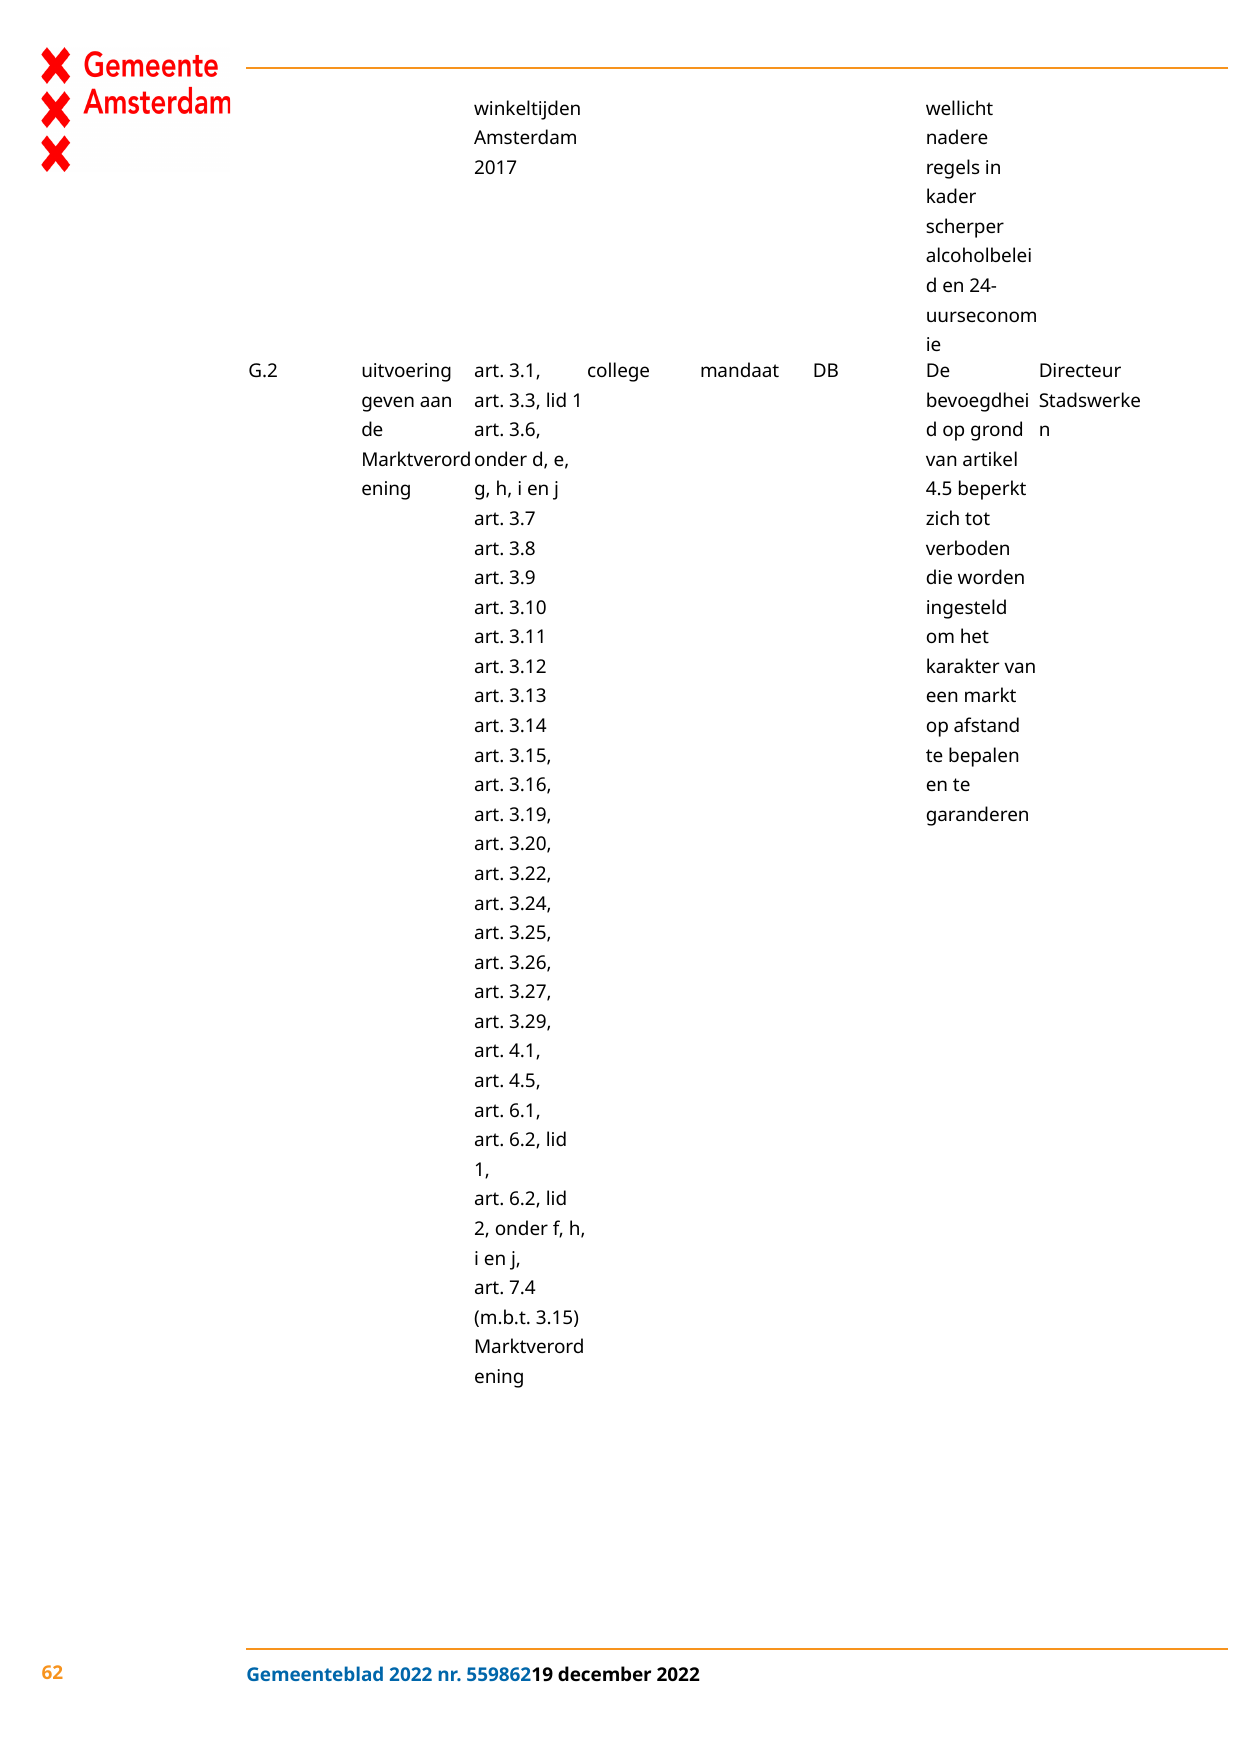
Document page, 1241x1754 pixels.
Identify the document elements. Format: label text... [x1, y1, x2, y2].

table_cell [587, 95, 700, 357]
table_cell wellicht nadere regels in kader scherper alcoholbeleid en 24-uurseconomie [926, 95, 1038, 357]
table_cell art. 3.1, art. 3.3, lid 1 art. 3.6, onder d, e, g, h, i en j art. 3.7 art. 3.8 art. 3.9 art. 3.10 art. 3.11 art. 3.12 art. 3.13 art. 3.14 art. 3.15, art. 3.16, art. 3.19, art. 3.20, art. 3.22, art. 3.24, art. 3.25, art. 3.26, art. 3.27, art. 3.29, art. 4.1, art. 4.5, art. 6.1, art. 6.2, lid 1, art. 6.2, lid 2, onder f, h, i en j, art. 7.4 (m.b.t. 3.15) Marktverordening [474, 357, 587, 1389]
table_cell G.2 [248, 357, 361, 1389]
table_cell winkeltijden Amsterdam 2017 [474, 95, 587, 357]
table_cell Directeur Stadswerken [1039, 357, 1152, 1389]
table_cell De bevoegdheid op grond van artikel 4.5 beperkt zich tot verboden die worden ingesteld om het karakter van een markt op afstand te bepalen en te garanderen [926, 357, 1038, 1389]
table_cell mandaat [700, 357, 813, 1389]
table_cell [361, 95, 474, 357]
table_cell [813, 95, 926, 357]
table_cell [700, 95, 813, 357]
table_cell [1039, 95, 1152, 357]
table_cell DB [813, 357, 926, 1389]
picture [41, 47, 231, 172]
table_cell college [587, 357, 700, 1389]
table_cell uitvoering geven aan de Marktverordening [361, 357, 474, 1389]
table_cell [248, 95, 361, 357]
